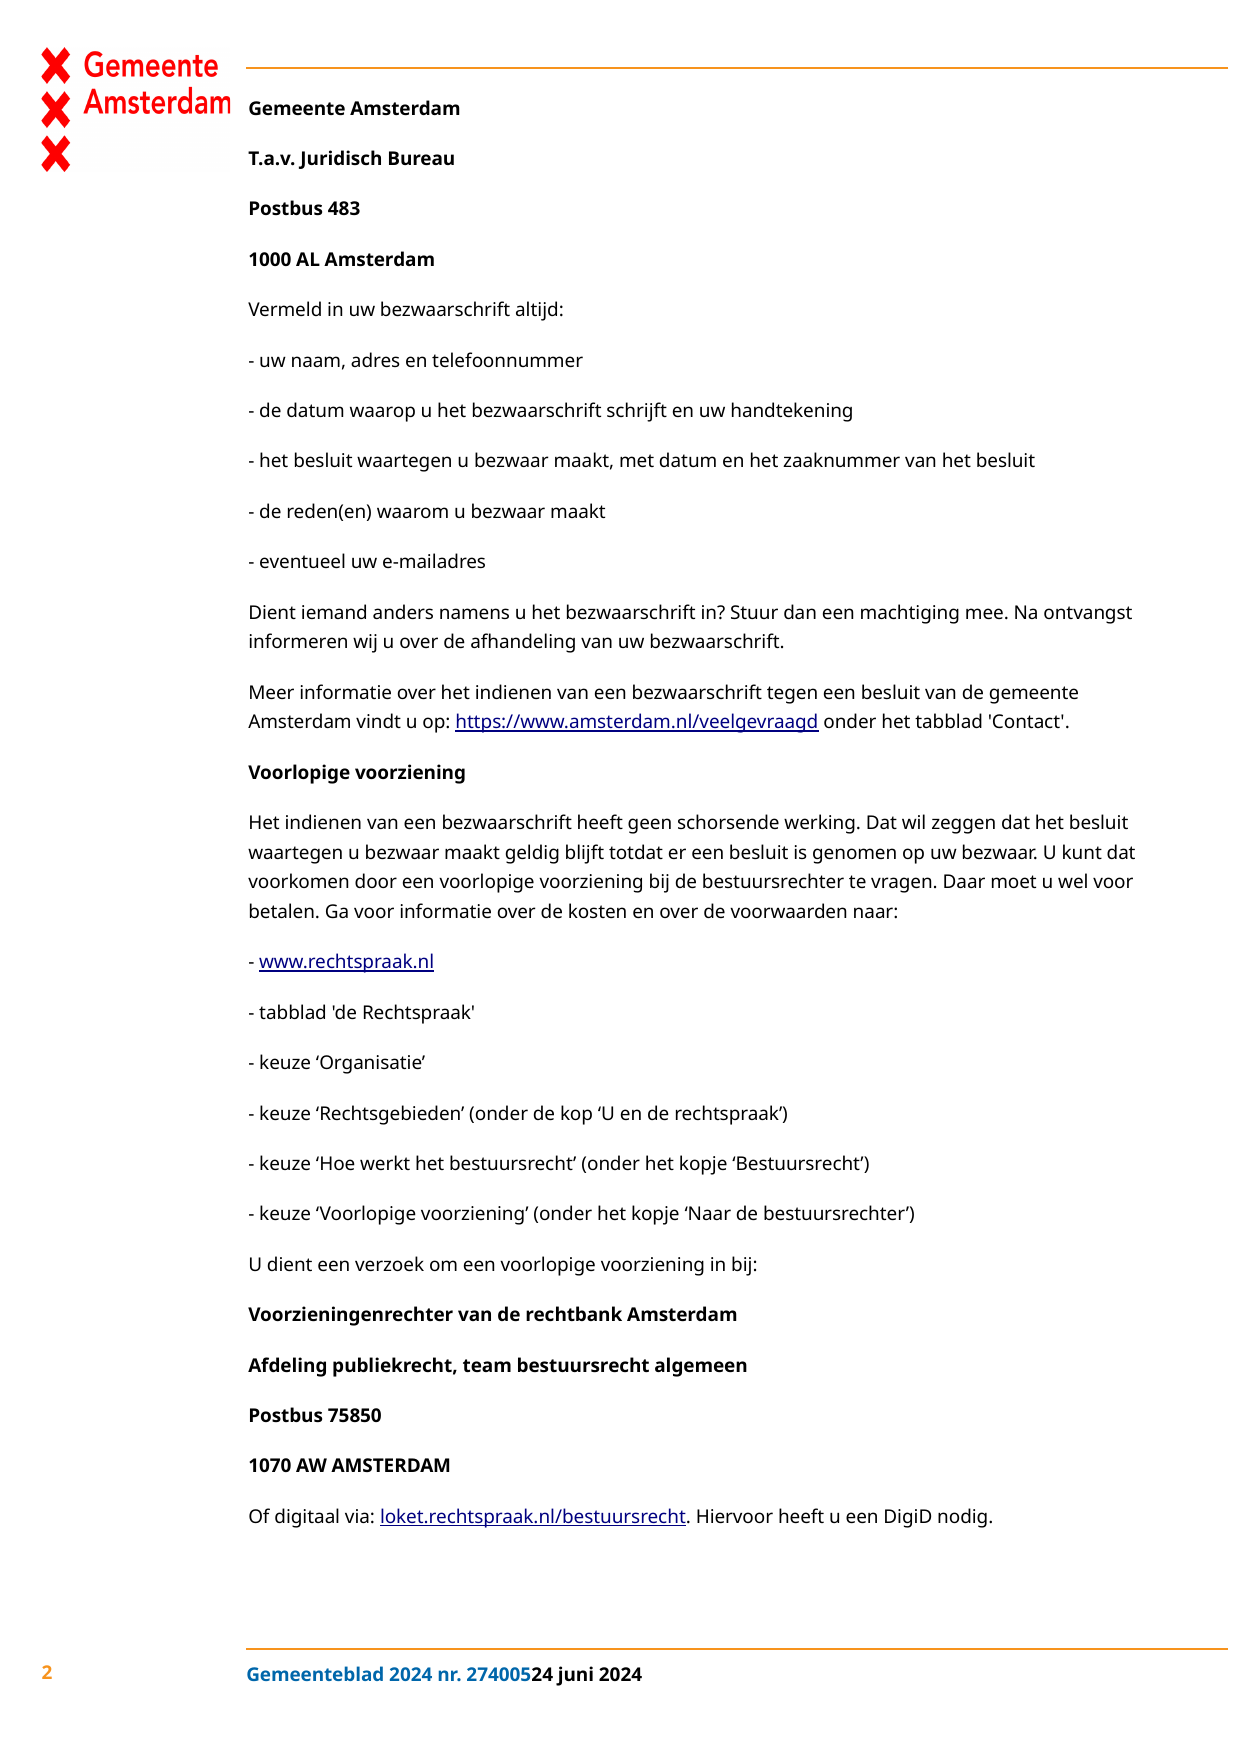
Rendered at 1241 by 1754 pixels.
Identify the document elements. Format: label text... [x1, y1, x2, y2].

text Afdeling publiekrecht, team bestuursrecht algemeen [248, 1352, 1152, 1378]
text - de datum waarop u het bezwaarschrift schrijft en uw handtekening [248, 397, 1152, 423]
text - de reden(en) waarom u bezwaar maakt [248, 498, 1152, 524]
text Voorlopige voorziening [248, 759, 1152, 785]
text Postbus 75850 [248, 1402, 1152, 1428]
text Meer informatie over het indienen van een bezwaarschrift tegen een besluit van de gemeente Amsterdam vindt u op: https://www.amsterdam.nl/veelgevraagd onder het tabblad 'Contact'. [248, 679, 1152, 734]
text Postbus 483 [248, 196, 1152, 221]
text Voorzieningenrechter van de rechtbank Amsterdam [248, 1301, 1152, 1327]
text - tabblad 'de Rechtspraak' [248, 999, 1152, 1025]
text U dient een verzoek om een voorlopige voorziening in bij: [248, 1251, 1152, 1277]
text - uw naam, adres en telefoonnummer [248, 347, 1152, 373]
text Dient iemand anders namens u het bezwaarschrift in? Stuur dan een machtiging mee. Na ontvangst informeren wij u over de afhandeling van uw bezwaarschrift. [248, 599, 1152, 654]
text - www.rechtspraak.nl [248, 948, 1152, 974]
text Gemeente Amsterdam [248, 95, 1152, 121]
text Het indienen van een bezwaarschrift heeft geen schorsende werking. Dat wil zeggen dat het besluit waartegen u bezwaar maakt geldig blijft totdat er een besluit is genomen op uw bezwaar. U kunt dat voorkomen door een voorlopige voorziening bij de bestuursrechter te vragen. Daar moet u wel voor betalen. Ga voor informatie over de kosten en over de voorwaarden naar: [248, 809, 1152, 924]
text 1070 AW AMSTERDAM [248, 1453, 1152, 1478]
text Of digitaal via: loket.rechtspraak.nl/bestuursrecht. Hiervoor heeft u een DigiD nodig. [248, 1503, 1152, 1529]
picture [41, 47, 231, 172]
text T.a.v. Juridisch Bureau [248, 145, 1152, 171]
text - keuze ‘Hoe werkt het bestuursrecht’ (onder het kopje ‘Bestuursrecht’) [248, 1150, 1152, 1176]
text - keuze ‘Rechtsgebieden’ (onder de kop ‘U en de rechtspraak’) [248, 1100, 1152, 1126]
text Vermeld in uw bezwaarschrift altijd: [248, 296, 1152, 322]
text - eventueel uw e-mailadres [248, 548, 1152, 574]
text - het besluit waartegen u bezwaar maakt, met datum en het zaaknummer van het besluit [248, 448, 1152, 473]
text - keuze ‘Voorlopige voorziening’ (onder het kopje ‘Naar de bestuursrechter’) [248, 1201, 1152, 1226]
text - keuze ‘Organisatie’ [248, 1049, 1152, 1075]
text 1000 AL Amsterdam [248, 246, 1152, 272]
